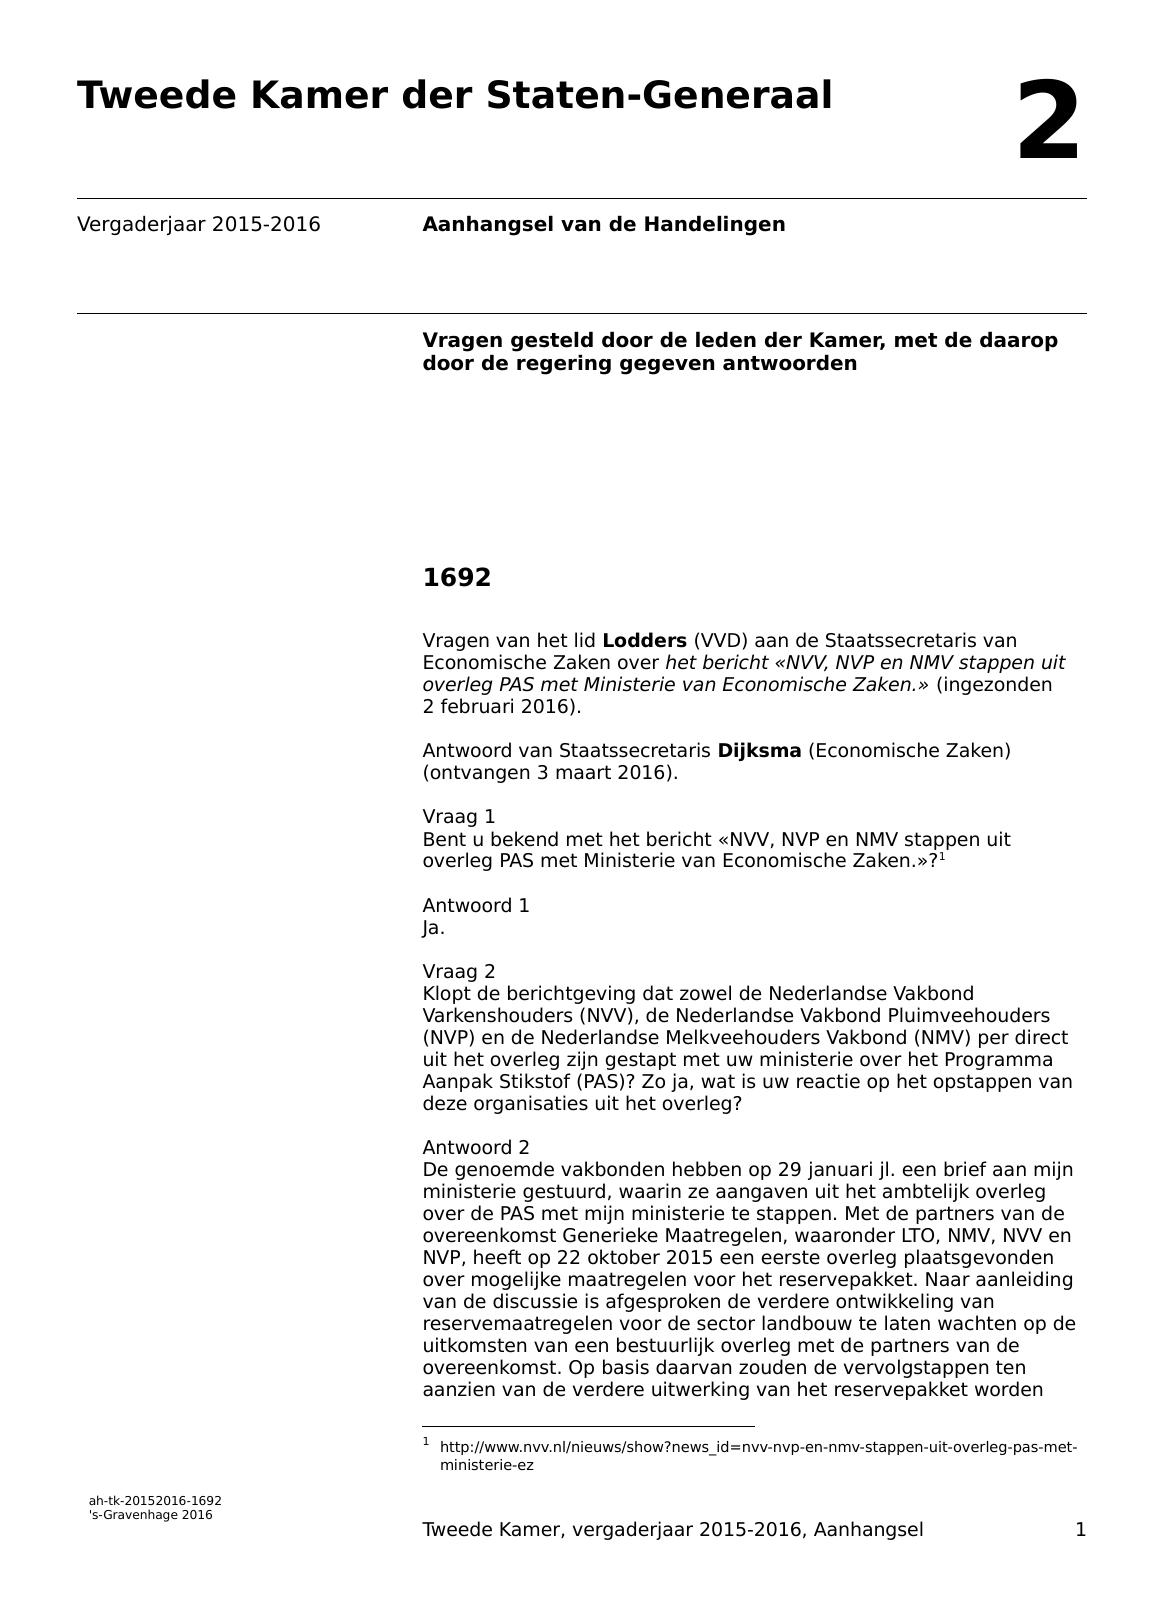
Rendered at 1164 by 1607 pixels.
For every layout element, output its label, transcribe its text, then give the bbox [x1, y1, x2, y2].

text Bent u bekend met het bericht «NVV, NVP en NMV stappen uit overleg PAS met Ministerie van Economische Zaken.»? [422, 828, 1087, 872]
text Antwoord van Staatssecretaris Dijksma (Economische Zaken) (ontvangen 3 maart 2016). [422, 740, 1087, 784]
table_cell Vragen gesteld door de leden der Kamer, met de daarop door de regering gegeven antwoorden [422, 314, 1087, 375]
table_cell Vergaderjaar 2015-2016 [77, 199, 422, 313]
text Vraag 2 [422, 961, 1087, 983]
text Vragen van het lid Lodders (VVD) aan de Staatssecretaris van Economische Zaken over het bericht «NVV, NVP en NMV stappen uit overleg PAS met Ministerie van Economische Zaken.» (ingezonden 2 februari 2016). [422, 630, 1087, 718]
table_cell [77, 314, 422, 375]
text 1692 [422, 563, 1087, 592]
text 's-Gravenhage 2016 [88, 1508, 323, 1522]
table_header 2 [886, 59, 1087, 198]
text Vraag 1 [422, 806, 1087, 828]
text Ja. [422, 917, 1087, 938]
text Antwoord 2 [422, 1137, 1087, 1159]
text Klopt de berichtgeving dat zowel de Nederlandse Vakbond Varkenshouders (NVV), de Nederlandse Vakbond Pluimveehouders (NVP) en de Nederlandse Melkveehouders Vakbond (NMV) per direct uit het overleg zijn gestapt met uw ministerie over het Programma Aanpak Stikstof (PAS)? Zo ja, wat is uw reactie op het opstappen van deze organisaties uit het overleg? [422, 983, 1087, 1114]
text Antwoord 1 [422, 894, 1087, 917]
text De genoemde vakbonden hebben op 29 januari jl. een brief aan mijn ministerie gestuurd, waarin ze aangaven uit het ambtelijk overleg over de PAS met mijn ministerie te stappen. Met de partners van de overeenkomst Generieke Maatregelen, waaronder LTO, NMV, NVV en NVP, heeft op 22 oktober 2015 een eerste overleg plaatsgevonden over mogelijke maatregelen voor het reservepakket. Naar aanleiding van de discussie is afgesproken de verdere ontwikkeling van reservemaatregelen voor de sector landbouw te laten wachten op de uitkomsten van een bestuurlijk overleg met de partners van de overeenkomst. Op basis daarvan zouden de vervolgstappen ten aanzien van de verdere uitwerking van het reservepakket worden [422, 1159, 1087, 1401]
text http://www.nvv.nl/nieuws/show?news_id=nvv-nvp-en-nmv-stappen-uit-overleg-pas-met-ministerie-ez [422, 1435, 1087, 1474]
text ah-tk-20152016-1692 [88, 1494, 323, 1508]
table_header Tweede Kamer der Staten-Generaal [77, 59, 886, 198]
table_cell Aanhangsel van de Handelingen [422, 199, 1087, 313]
